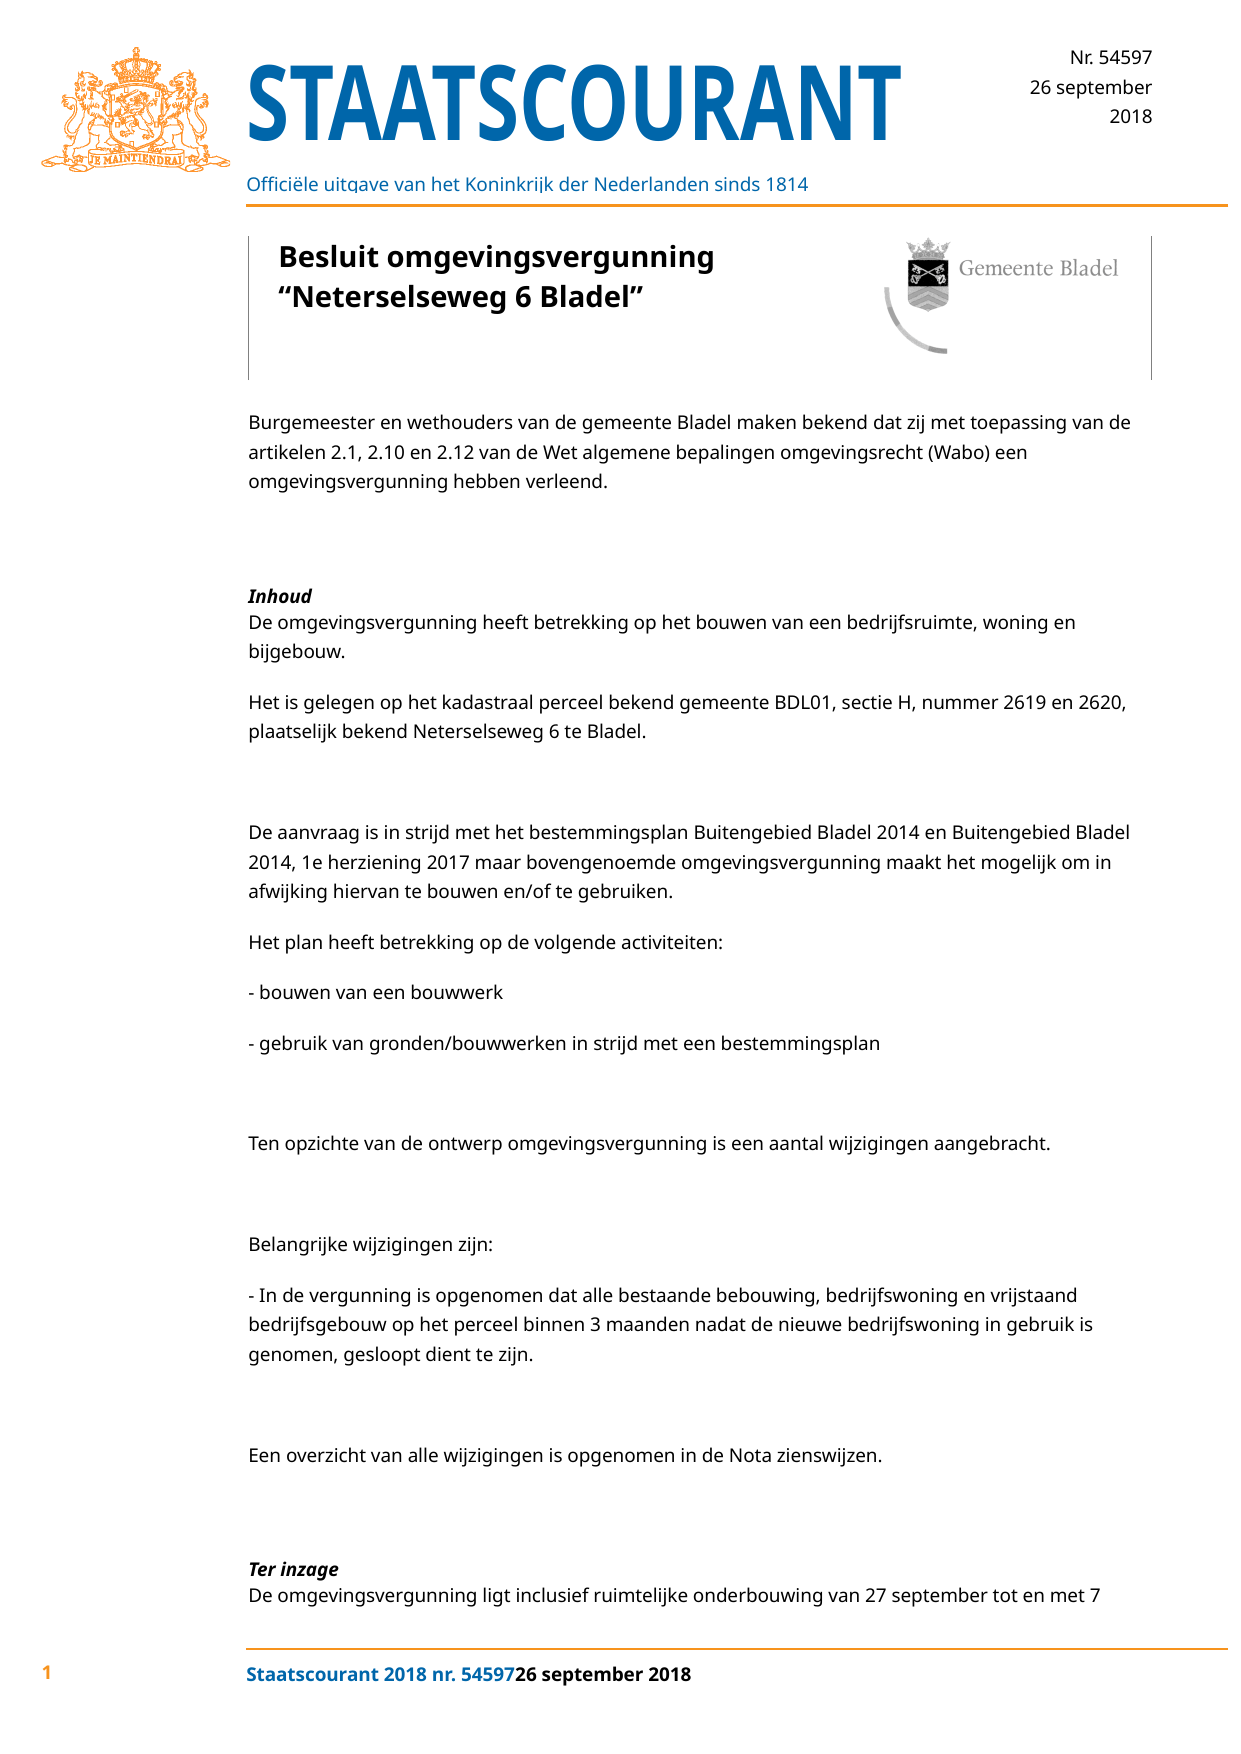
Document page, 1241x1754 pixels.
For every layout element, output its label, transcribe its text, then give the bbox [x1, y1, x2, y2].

text Ter inzage [248, 1556, 1152, 1582]
text - In de vergunning is opgenomen dat alle bestaande bebouwing, bedrijfswoning en vrijstaand bedrijfsgebouw op het perceel binnen 3 maanden nadat de nieuwe bedrijfswoning in gebruik is genomen, gesloopt dient te zijn. [248, 1282, 1152, 1367]
text De omgevingsvergunning heeft betrekking op het bouwen van een bedrijfsruimte, woning en bijgebouw. [248, 609, 1152, 664]
text Het is gelegen op het kadastraal perceel bekend gemeente BDL01, sectie H, nummer 2619 en 2620, plaatselijk bekend Neterselseweg 6 te Bladel. [248, 689, 1152, 744]
picture [41, 47, 231, 172]
table_header [850, 236, 1151, 380]
text Ten opzichte van de ontwerp omgevingsvergunning is een aantal wijzigingen aangebracht. [248, 1131, 1152, 1156]
text Inhoud [248, 583, 1152, 609]
text Het plan heeft betrekking op de volgende activiteiten: [248, 929, 1152, 954]
text Belangrijke wijzigingen zijn: [248, 1231, 1152, 1257]
text - bouwen van een bouwwerk [248, 979, 1152, 1005]
text De aanvraag is in strijd met het bestemmingsplan Buitengebied Bladel 2014 en Buitengebied Bladel 2014, 1e herziening 2017 maar bovengenoemde omgevingsvergunning maakt het mogelijk om in afwijking hiervan te bouwen en/of te gebruiken. [248, 819, 1152, 904]
table_header Besluit omgevingsvergunning “Neterselseweg 6 Bladel” [249, 236, 850, 380]
text De omgevingsvergunning ligt inclusief ruimtelijke onderbouwing van 27 september tot en met 7 [248, 1582, 1152, 1608]
text Een overzicht van alle wijzigingen is opgenomen in de Nota zienswijzen. [248, 1442, 1152, 1467]
picture [882, 236, 1119, 355]
text - gebruik van gronden/bouwwerken in strijd met een bestemmingsplan [248, 1030, 1152, 1055]
text Burgemeester en wethouders van de gemeente Bladel maken bekend dat zij met toepassing van de artikelen 2.1, 2.10 en 2.12 van de Wet algemene bepalingen omgevingsrecht (Wabo) een omgevingsvergunning hebben verleend. [248, 409, 1152, 494]
